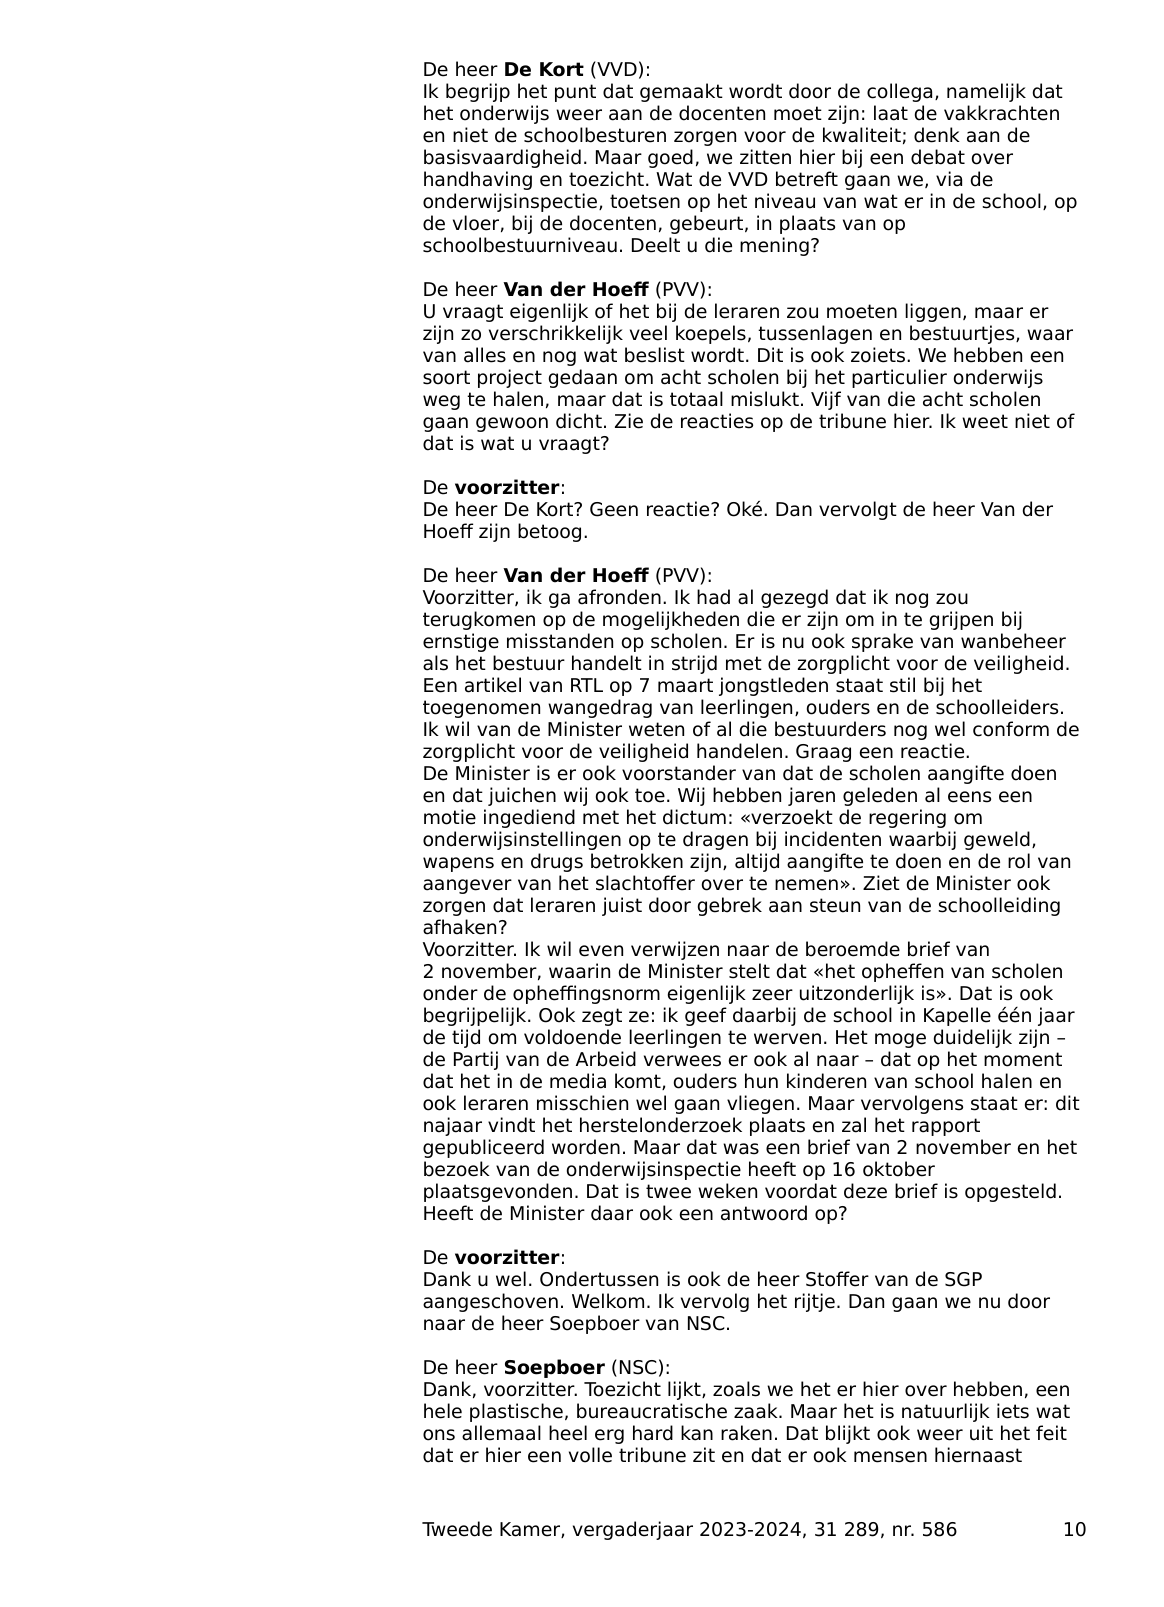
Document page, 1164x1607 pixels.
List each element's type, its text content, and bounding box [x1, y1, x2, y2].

text De Minister is er ook voorstander van dat de scholen aangifte doen en dat juichen wij ook toe. Wij hebben jaren geleden al eens een motie ingediend met het dictum: «verzoekt de regering om onderwijsinstellingen op te dragen bij incidenten waarbij geweld, wapens en drugs betrokken zijn, altijd aangifte te doen en de rol van aangever van het slachtoffer over te nemen». Ziet de Minister ook zorgen dat leraren juist door gebrek aan steun van de schoolleiding afhaken? [422, 763, 1087, 939]
text Voorzitter. Ik wil even verwijzen naar de beroemde brief van 2 november, waarin de Minister stelt dat «het opheffen van scholen onder de opheffingsnorm eigenlijk zeer uitzonderlijk is». Dat is ook begrijpelijk. Ook zegt ze: ik geef daarbij de school in Kapelle één jaar de tijd om voldoende leerlingen te werven. Het moge duidelijk zijn – de Partij van de Arbeid verwees er ook al naar – dat op het moment dat het in de media komt, ouders hun kinderen van school halen en ook leraren misschien wel gaan vliegen. Maar vervolgens staat er: dit najaar vindt het herstelonderzoek plaats en zal het rapport gepubliceerd worden. Maar dat was een brief van 2 november en het bezoek van de onderwijsinspectie heeft op 16 oktober plaatsgevonden. Dat is twee weken voordat deze brief is opgesteld. Heeft de Minister daar ook een antwoord op? [422, 939, 1087, 1224]
text Dank u wel. Ondertussen is ook de heer Stoffer van de SGP aangeschoven. Welkom. Ik vervolg het rijtje. Dan gaan we nu door naar de heer Soepboer van NSC. [422, 1269, 1087, 1335]
text De heer De Kort? Geen reactie? Oké. Dan vervolgt de heer Van der Hoeff zijn betoog. [422, 499, 1087, 543]
text Voorzitter, ik ga afronden. Ik had al gezegd dat ik nog zou terugkomen op de mogelijkheden die er zijn om in te grijpen bij ernstige misstanden op scholen. Er is nu ook sprake van wanbeheer als het bestuur handelt in strijd met de zorgplicht voor de veiligheid. Een artikel van RTL op 7 maart jongstleden staat stil bij het toegenomen wangedrag van leerlingen, ouders en de schoolleiders. Ik wil van de Minister weten of al die bestuurders nog wel conform de zorgplicht voor de veiligheid handelen. Graag een reactie. [422, 587, 1087, 763]
text De voorzitter: [422, 1247, 1087, 1269]
text Ik begrijp het punt dat gemaakt wordt door de collega, namelijk dat het onderwijs weer aan de docenten moet zijn: laat de vakkrachten en niet de schoolbesturen zorgen voor de kwaliteit; denk aan de basisvaardigheid. Maar goed, we zitten hier bij een debat over handhaving en toezicht. Wat de VVD betreft gaan we, via de onderwijsinspectie, toetsen op het niveau van wat er in de school, op de vloer, bij de docenten, gebeurt, in plaats van op schoolbestuurniveau. Deelt u die mening? [422, 81, 1087, 257]
text Dank, voorzitter. Toezicht lijkt, zoals we het er hier over hebben, een hele plastische, bureaucratische zaak. Maar het is natuurlijk iets wat ons allemaal heel erg hard kan raken. Dat blijkt ook weer uit het feit dat er hier een volle tribune zit en dat er ook mensen hiernaast [422, 1379, 1087, 1467]
text De heer De Kort (VVD): [422, 59, 1087, 81]
text De heer Van der Hoeff (PVV): [422, 565, 1087, 587]
text U vraagt eigenlijk of het bij de leraren zou moeten liggen, maar er zijn zo verschrikkelijk veel koepels, tussenlagen en bestuurtjes, waar van alles en nog wat beslist wordt. Dit is ook zoiets. We hebben een soort project gedaan om acht scholen bij het particulier onderwijs weg te halen, maar dat is totaal mislukt. Vijf van die acht scholen gaan gewoon dicht. Zie de reacties op de tribune hier. Ik weet niet of dat is wat u vraagt? [422, 301, 1087, 455]
text De heer Soepboer (NSC): [422, 1357, 1087, 1379]
text De heer Van der Hoeff (PVV): [422, 279, 1087, 301]
text De voorzitter: [422, 477, 1087, 499]
